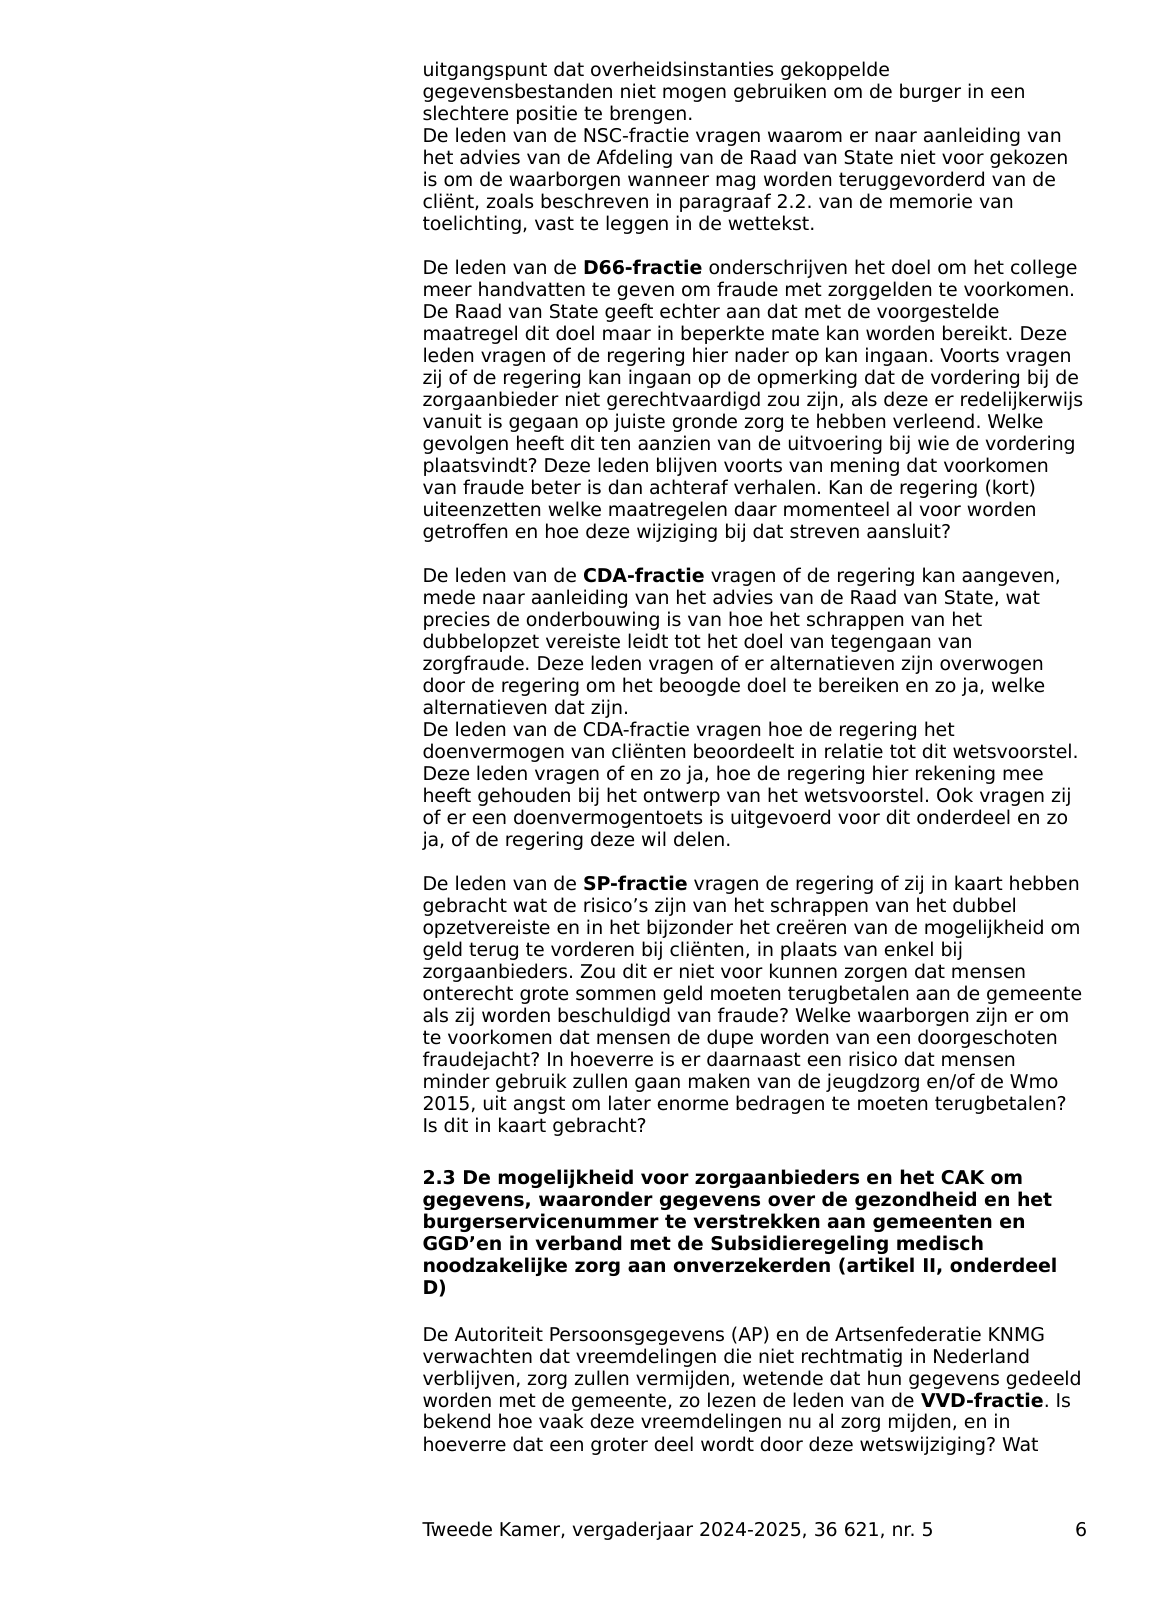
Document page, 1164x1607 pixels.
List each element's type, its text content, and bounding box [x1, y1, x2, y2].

text De leden van de SP-fractie vragen de regering of zij in kaart hebben gebracht wat de risico’s zijn van het schrappen van het dubbel opzetvereiste en in het bijzonder het creëren van de mogelijkheid om geld terug te vorderen bij cliënten, in plaats van enkel bij zorgaanbieders. Zou dit er niet voor kunnen zorgen dat mensen onterecht grote sommen geld moeten terugbetalen aan de gemeente als zij worden beschuldigd van fraude? Welke waarborgen zijn er om te voorkomen dat mensen de dupe worden van een doorgeschoten fraudejacht? In hoeverre is er daarnaast een risico dat mensen minder gebruik zullen gaan maken van de jeugdzorg en/of de Wmo 2015, uit angst om later enorme bedragen te moeten terugbetalen? Is dit in kaart gebracht? [422, 873, 1087, 1137]
text De leden van de D66-fractie onderschrijven het doel om het college meer handvatten te geven om fraude met zorggelden te voorkomen. De Raad van State geeft echter aan dat met de voorgestelde maatregel dit doel maar in beperkte mate kan worden bereikt. Deze leden vragen of de regering hier nader op kan ingaan. Voorts vragen zij of de regering kan ingaan op de opmerking dat de vordering bij de zorgaanbieder niet gerechtvaardigd zou zijn, als deze er redelijkerwijs vanuit is gegaan op juiste gronde zorg te hebben verleend. Welke gevolgen heeft dit ten aanzien van de uitvoering bij wie de vordering plaatsvindt? Deze leden blijven voorts van mening dat voorkomen van fraude beter is dan achteraf verhalen. Kan de regering (kort) uiteenzetten welke maatregelen daar momenteel al voor worden getroffen en hoe deze wijziging bij dat streven aansluit? [422, 257, 1087, 543]
text De leden van de NSC-fractie vragen waarom er naar aanleiding van het advies van de Afdeling van de Raad van State niet voor gekozen is om de waarborgen wanneer mag worden teruggevorderd van de cliënt, zoals beschreven in paragraaf 2.2. van de memorie van toelichting, vast te leggen in de wettekst. [422, 125, 1087, 235]
text De leden van de CDA-fractie vragen of de regering kan aangeven, mede naar aanleiding van het advies van de Raad van State, wat precies de onderbouwing is van hoe het schrappen van het dubbelopzet vereiste leidt tot het doel van tegengaan van zorgfraude. Deze leden vragen of er alternatieven zijn overwogen door de regering om het beoogde doel te bereiken en zo ja, welke alternatieven dat zijn. [422, 565, 1087, 719]
subtitle 2.3 De mogelijkheid voor zorgaanbieders en het CAK om gegevens, waaronder gegevens over de gezondheid en het burgerservicenummer te verstrekken aan gemeenten en GGD’en in verband met de Subsidieregeling medisch noodzakelijke zorg aan onverzekerden (artikel II, onderdeel D) [422, 1167, 1087, 1298]
text De leden van de CDA-fractie vragen hoe de regering het doenvermogen van cliënten beoordeelt in relatie tot dit wetsvoorstel. Deze leden vragen of en zo ja, hoe de regering hier rekening mee heeft gehouden bij het ontwerp van het wetsvoorstel. Ook vragen zij of er een doenvermogentoets is uitgevoerd voor dit onderdeel en zo ja, of de regering deze wil delen. [422, 719, 1087, 851]
text uitgangspunt dat overheidsinstanties gekoppelde gegevensbestanden niet mogen gebruiken om de burger in een slechtere positie te brengen. [422, 59, 1087, 125]
text De Autoriteit Persoonsgegevens (AP) en de Artsenfederatie KNMG verwachten dat vreemdelingen die niet rechtmatig in Nederland verblijven, zorg zullen vermijden, wetende dat hun gegevens gedeeld worden met de gemeente, zo lezen de leden van de VVD-fractie. Is bekend hoe vaak deze vreemdelingen nu al zorg mijden, en in hoeverre dat een groter deel wordt door deze wetswijziging? Wat [422, 1323, 1087, 1455]
